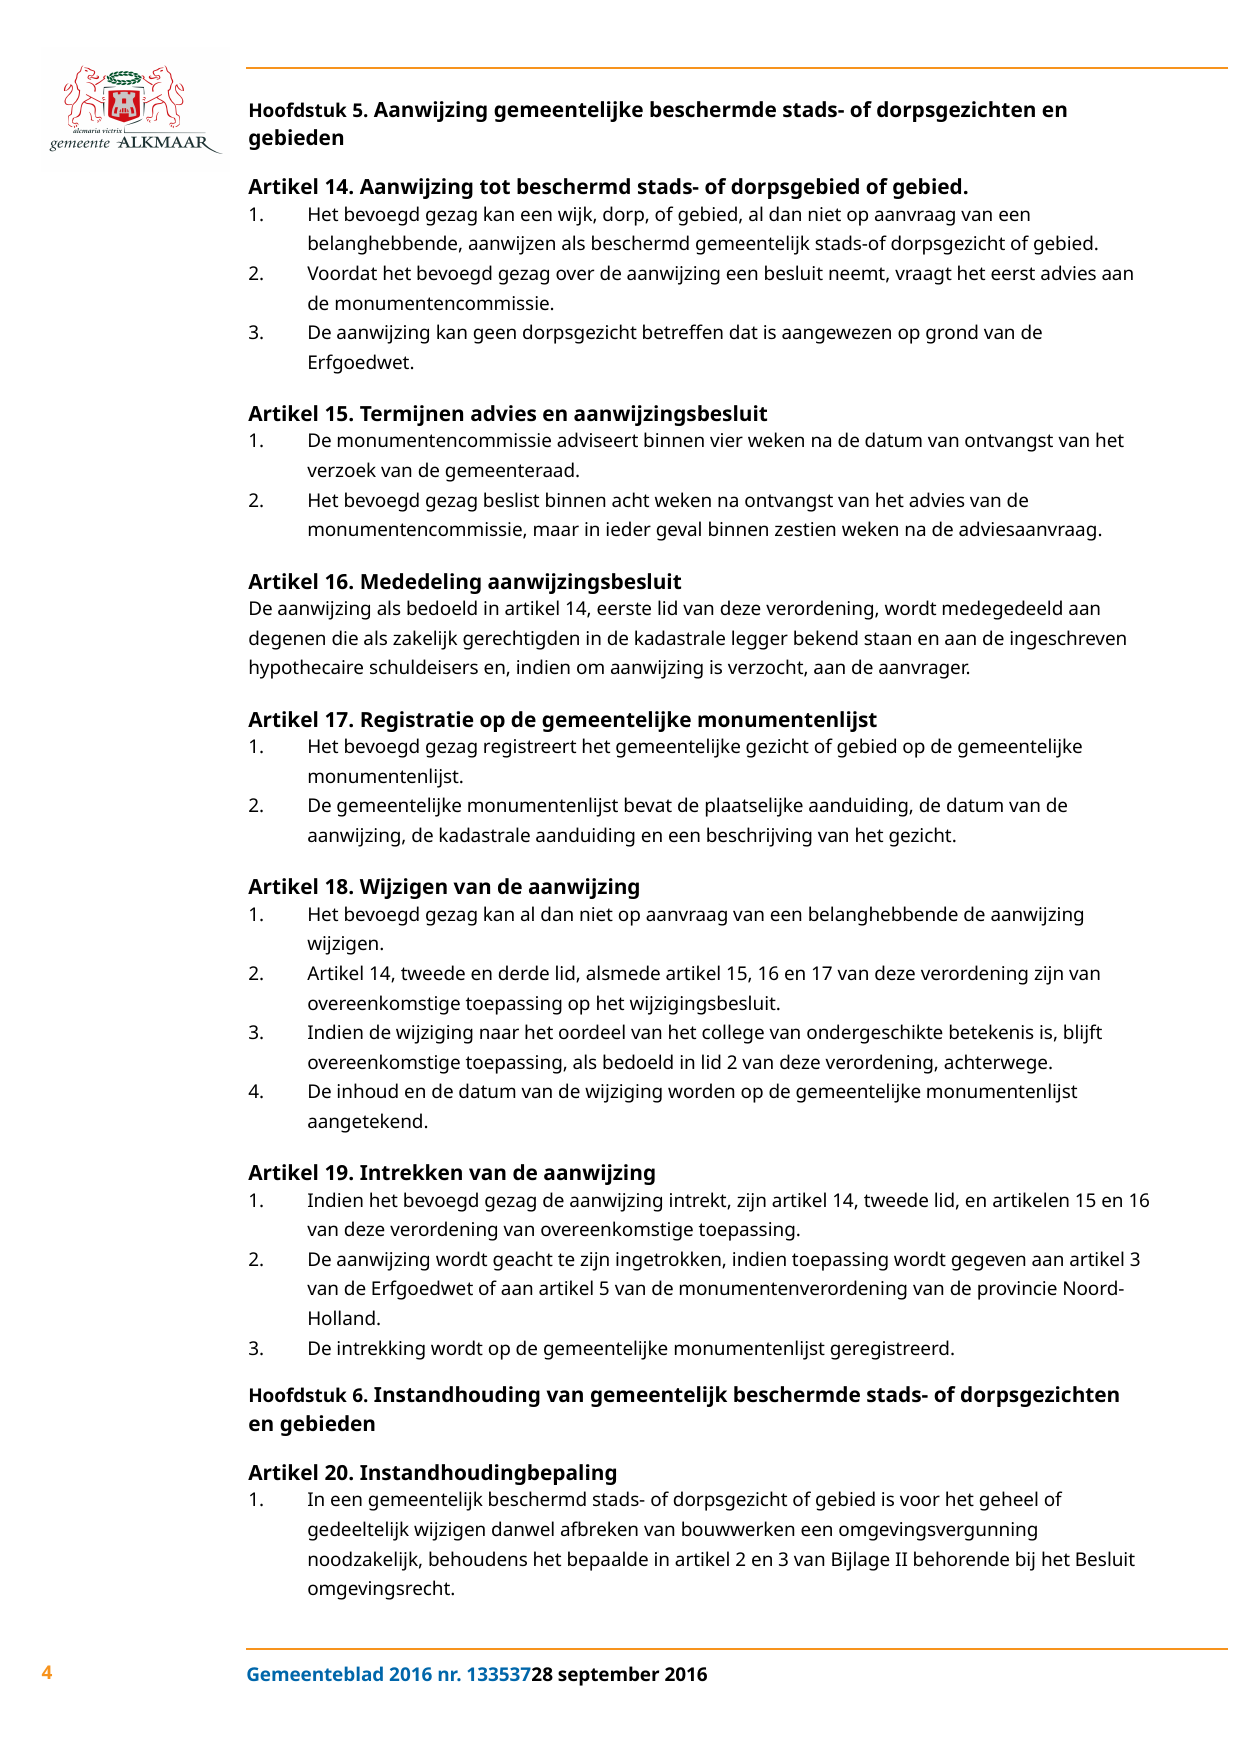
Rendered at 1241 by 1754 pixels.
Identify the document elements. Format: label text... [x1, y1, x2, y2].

list Voordat het bevoegd gezag over de aanwijzing een besluit neemt, vraagt het eerst advies aan de monumentencommissie. [248, 260, 1152, 315]
list De intrekking wordt op de gemeentelijke monumentenlijst geregistreerd. [248, 1335, 1152, 1361]
text Artikel 14. Aanwijzing tot beschermd stads- of dorpsgebied of gebied. [248, 172, 1152, 201]
list Indien het bevoegd gezag de aanwijzing intrekt, zijn artikel 14, tweede lid, en artikelen 15 en 16 van deze verordening van overeenkomstige toepassing. [248, 1187, 1152, 1242]
list Het bevoegd gezag beslist binnen acht weken na ontvangst van het advies van de monumentencommissie, maar in ieder geval binnen zestien weken na de adviesaanvraag. [248, 487, 1152, 542]
list De inhoud en de datum van de wijziging worden op de gemeentelijke monumentenlijst aangetekend. [248, 1078, 1152, 1134]
list Het bevoegd gezag registreert het gemeentelijke gezicht of gebied op de gemeentelijke monumentenlijst. [248, 733, 1152, 789]
text Hoofdstuk 6. Instandhouding van gemeentelijk beschermde stads- of dorpsgezichten en gebieden [248, 1380, 1152, 1437]
text Artikel 15. Termijnen advies en aanwijzingsbesluit [248, 399, 1152, 428]
text Artikel 16. Mededeling aanwijzingsbesluit [248, 567, 1152, 595]
text Artikel 20. Instandhoudingbepaling [248, 1458, 1152, 1487]
text Hoofdstuk 5. Aanwijzing gemeentelijke beschermde stads- of dorpsgezichten en gebieden [248, 95, 1152, 152]
list Het bevoegd gezag kan een wijk, dorp, of gebied, al dan niet op aanvraag van een belanghebbende, aanwijzen als beschermd gemeentelijk stads-of dorpsgezicht of gebied. [248, 201, 1152, 256]
text Artikel 17. Registratie op de gemeentelijke monumentenlijst [248, 705, 1152, 733]
picture [41, 47, 231, 172]
text De aanwijzing als bedoeld in artikel 14, eerste lid van deze verordening, wordt medegedeeld aan degenen die als zakelijk gerechtigden in de kadastrale legger bekend staan en aan de ingeschreven hypothecaire schuldeisers en, indien om aanwijzing is verzocht, aan de aanvrager. [248, 595, 1152, 680]
list De monumentencommissie adviseert binnen vier weken na de datum van ontvangst van het verzoek van de gemeenteraad. [248, 428, 1152, 483]
list Indien de wijziging naar het oordeel van het college van ondergeschikte betekenis is, blijft overeenkomstige toepassing, als bedoeld in lid 2 van deze verordening, achterwege. [248, 1019, 1152, 1074]
list Artikel 14, tweede en derde lid, alsmede artikel 15, 16 en 17 van deze verordening zijn van overeenkomstige toepassing op het wijzigingsbesluit. [248, 960, 1152, 1015]
text Artikel 19. Intrekken van de aanwijzing [248, 1158, 1152, 1187]
list De aanwijzing wordt geacht te zijn ingetrokken, indien toepassing wordt gegeven aan artikel 3 van de Erfgoedwet of aan artikel 5 van de monumentenverordening van de provincie Noord-Holland. [248, 1246, 1152, 1331]
list In een gemeentelijk beschermd stads- of dorpsgezicht of gebied is voor het geheel of gedeeltelijk wijzigen danwel afbreken van bouwwerken een omgevingsvergunning noodzakelijk, behoudens het bepaalde in artikel 2 en 3 van Bijlage II behorende bij het Besluit omgevingsrecht. [248, 1487, 1152, 1601]
list De aanwijzing kan geen dorpsgezicht betreffen dat is aangewezen op grond van de Erfgoedwet. [248, 319, 1152, 374]
list De gemeentelijke monumentenlijst bevat de plaatselijke aanduiding, de datum van de aanwijzing, de kadastrale aanduiding en een beschrijving van het gezicht. [248, 792, 1152, 848]
text Artikel 18. Wijzigen van de aanwijzing [248, 872, 1152, 901]
list Het bevoegd gezag kan al dan niet op aanvraag van een belanghebbende de aanwijzing wijzigen. [248, 901, 1152, 956]
